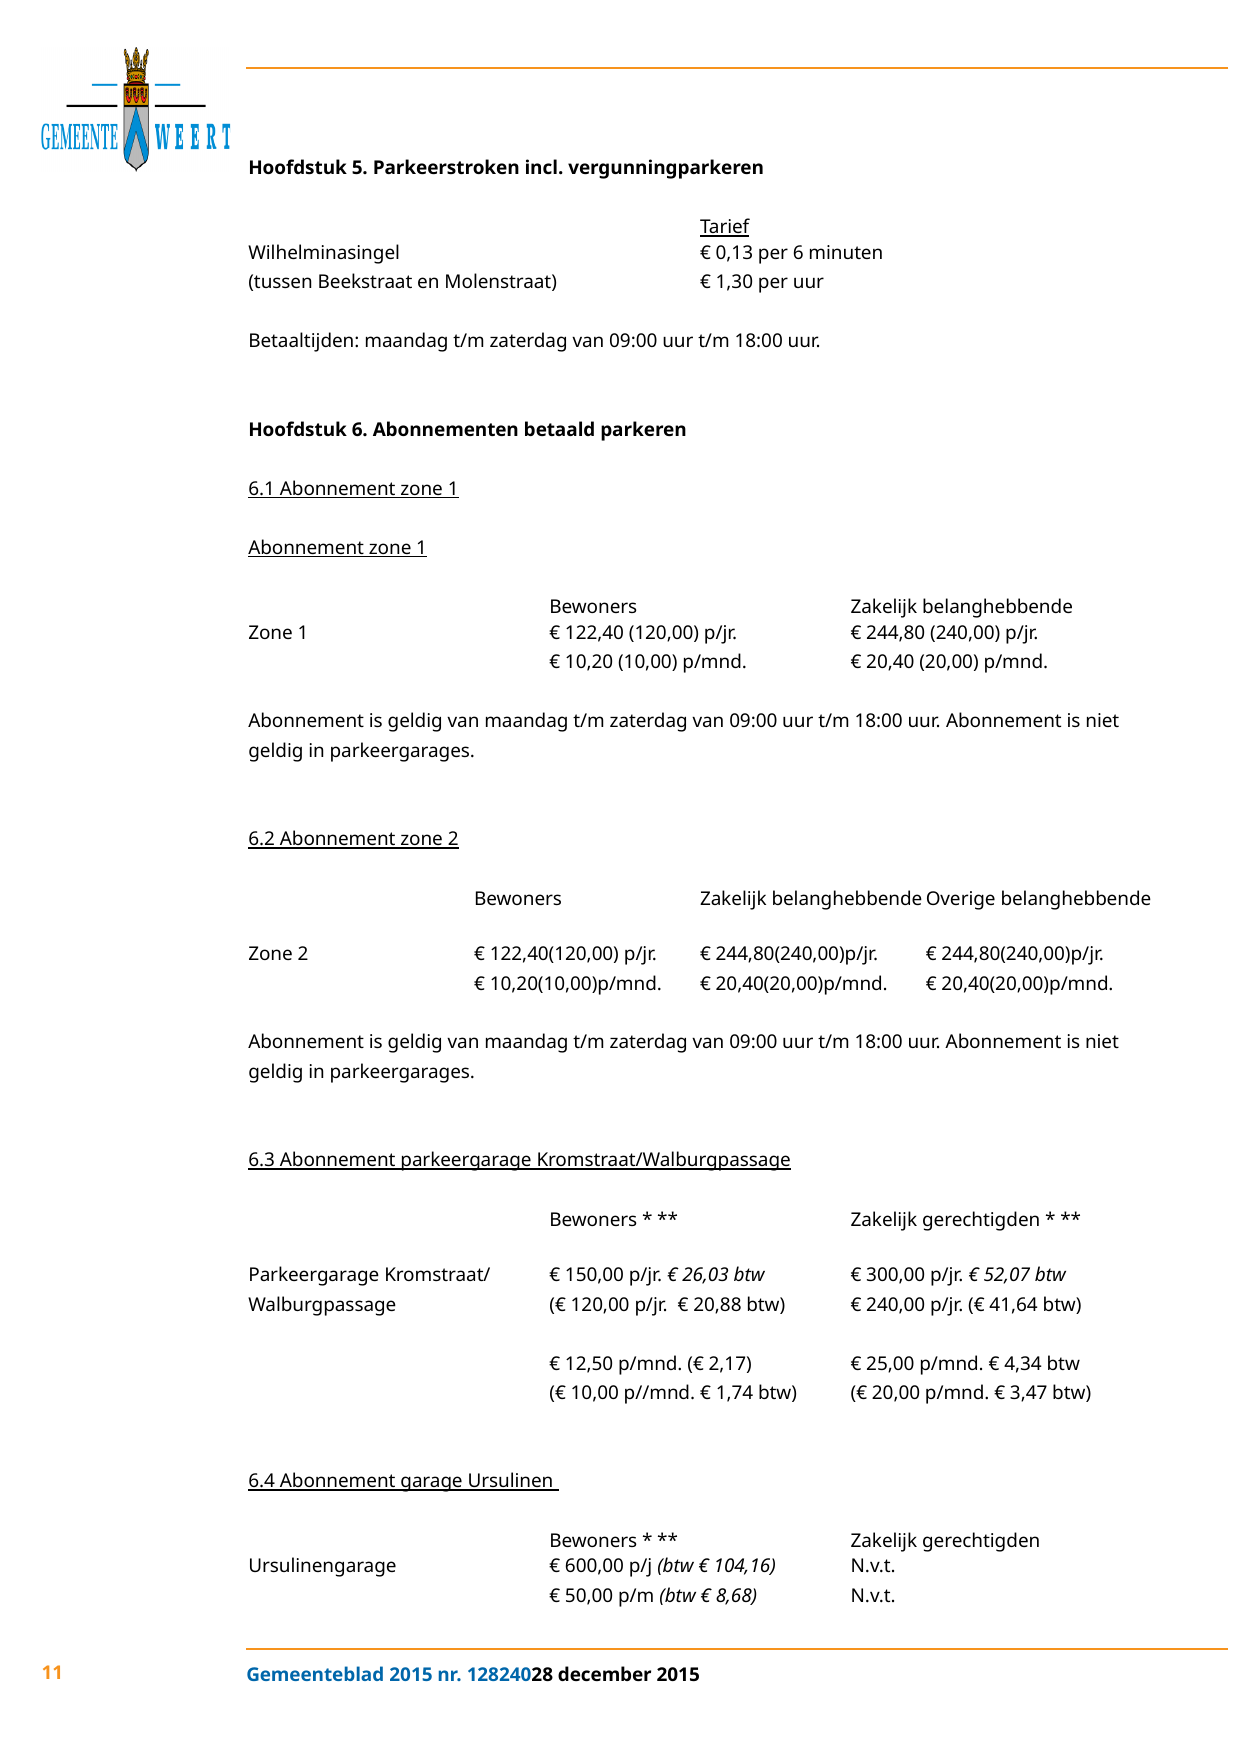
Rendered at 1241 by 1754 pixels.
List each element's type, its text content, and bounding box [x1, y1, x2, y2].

table_cell Parkeergarage Kromstraat/ Walburgpassage [248, 1261, 549, 1405]
table_cell € 244,80(240,00)p/jr. € 20,40(20,00)p/mnd. [926, 940, 1152, 1025]
table_cell € 600,00 p/j (btw € 104,16) € 50,00 p/m (btw € 8,68) [549, 1553, 850, 1608]
table_cell € 122,40 (120,00) p/jr. € 10,20 (10,00) p/mnd. [549, 619, 850, 704]
table_cell € 122,40(120,00) p/jr. € 10,20(10,00)p/mnd. [474, 940, 700, 1025]
table_header Bewoners * ** [549, 1527, 850, 1553]
table_header [248, 594, 549, 619]
table_cell Wilhelminasingel (tussen Beekstraat en Molenstraat) [248, 239, 700, 294]
text Hoofdstuk 5. Parkeerstroken incl. vergunningparkeren [248, 154, 1152, 180]
table_header Bewoners [549, 594, 850, 619]
text 6.1 Abonnement zone 1 [248, 475, 1152, 501]
table_header Zakelijk gerechtigden [850, 1527, 1152, 1553]
text Hoofdstuk 6. Abonnementen betaald parkeren [248, 416, 1152, 442]
text Abonnement is geldig van maandag t/m zaterdag van 09:00 uur t/m 18:00 uur. Abonnement is niet geldig in parkeergarages. [248, 707, 1152, 763]
table_cell N.v.t. N.v.t. [850, 1553, 1152, 1608]
table_cell Zone 2 [248, 940, 474, 1025]
table_header [248, 1206, 549, 1261]
table_header Zakelijk belanghebbende [700, 885, 926, 940]
text Betaaltijden: maandag t/m zaterdag van 09:00 uur t/m 18:00 uur. [248, 327, 1152, 353]
table_header [248, 213, 700, 239]
text Abonnement is geldig van maandag t/m zaterdag van 09:00 uur t/m 18:00 uur. Abonnement is niet geldig in parkeergarages. [248, 1028, 1152, 1084]
table_header Zakelijk belanghebbende [850, 594, 1152, 619]
text Abonnement zone 1 [248, 534, 1152, 560]
table_header [248, 885, 474, 940]
text 6.4 Abonnement garage Ursulinen [248, 1468, 1152, 1493]
table_header Overige belanghebbende [926, 885, 1152, 940]
table_header Bewoners * ** [549, 1206, 850, 1261]
table_header Tarief [700, 213, 1152, 239]
table_cell € 300,00 p/jr. € 52,07 btw € 240,00 p/jr. (€ 41,64 btw) € 25,00 p/mnd. € 4,34 btw (€ 20,00 p/mnd. € 3,47 btw) [850, 1261, 1152, 1405]
table_cell € 244,80(240,00)p/jr. € 20,40(20,00)p/mnd. [700, 940, 926, 1025]
table_cell Zone 1 [248, 619, 549, 704]
table_cell € 150,00 p/jr. € 26,03 btw (€ 120,00 p/jr. € 20,88 btw) € 12,50 p/mnd. (€ 2,17) (€ 10,00 p//mnd. € 1,74 btw) [549, 1261, 850, 1405]
picture [41, 47, 231, 172]
table_header [248, 1527, 549, 1553]
table_cell € 244,80 (240,00) p/jr. € 20,40 (20,00) p/mnd. [850, 619, 1152, 704]
text 6.3 Abonnement parkeergarage Kromstraat/Walburgpassage [248, 1147, 1152, 1172]
table_cell Ursulinengarage [248, 1553, 549, 1608]
text 6.2 Abonnement zone 2 [248, 826, 1152, 851]
table_header Bewoners [474, 885, 700, 940]
table_cell € 0,13 per 6 minuten € 1,30 per uur [700, 239, 1152, 294]
table_header Zakelijk gerechtigden * ** [850, 1206, 1152, 1261]
